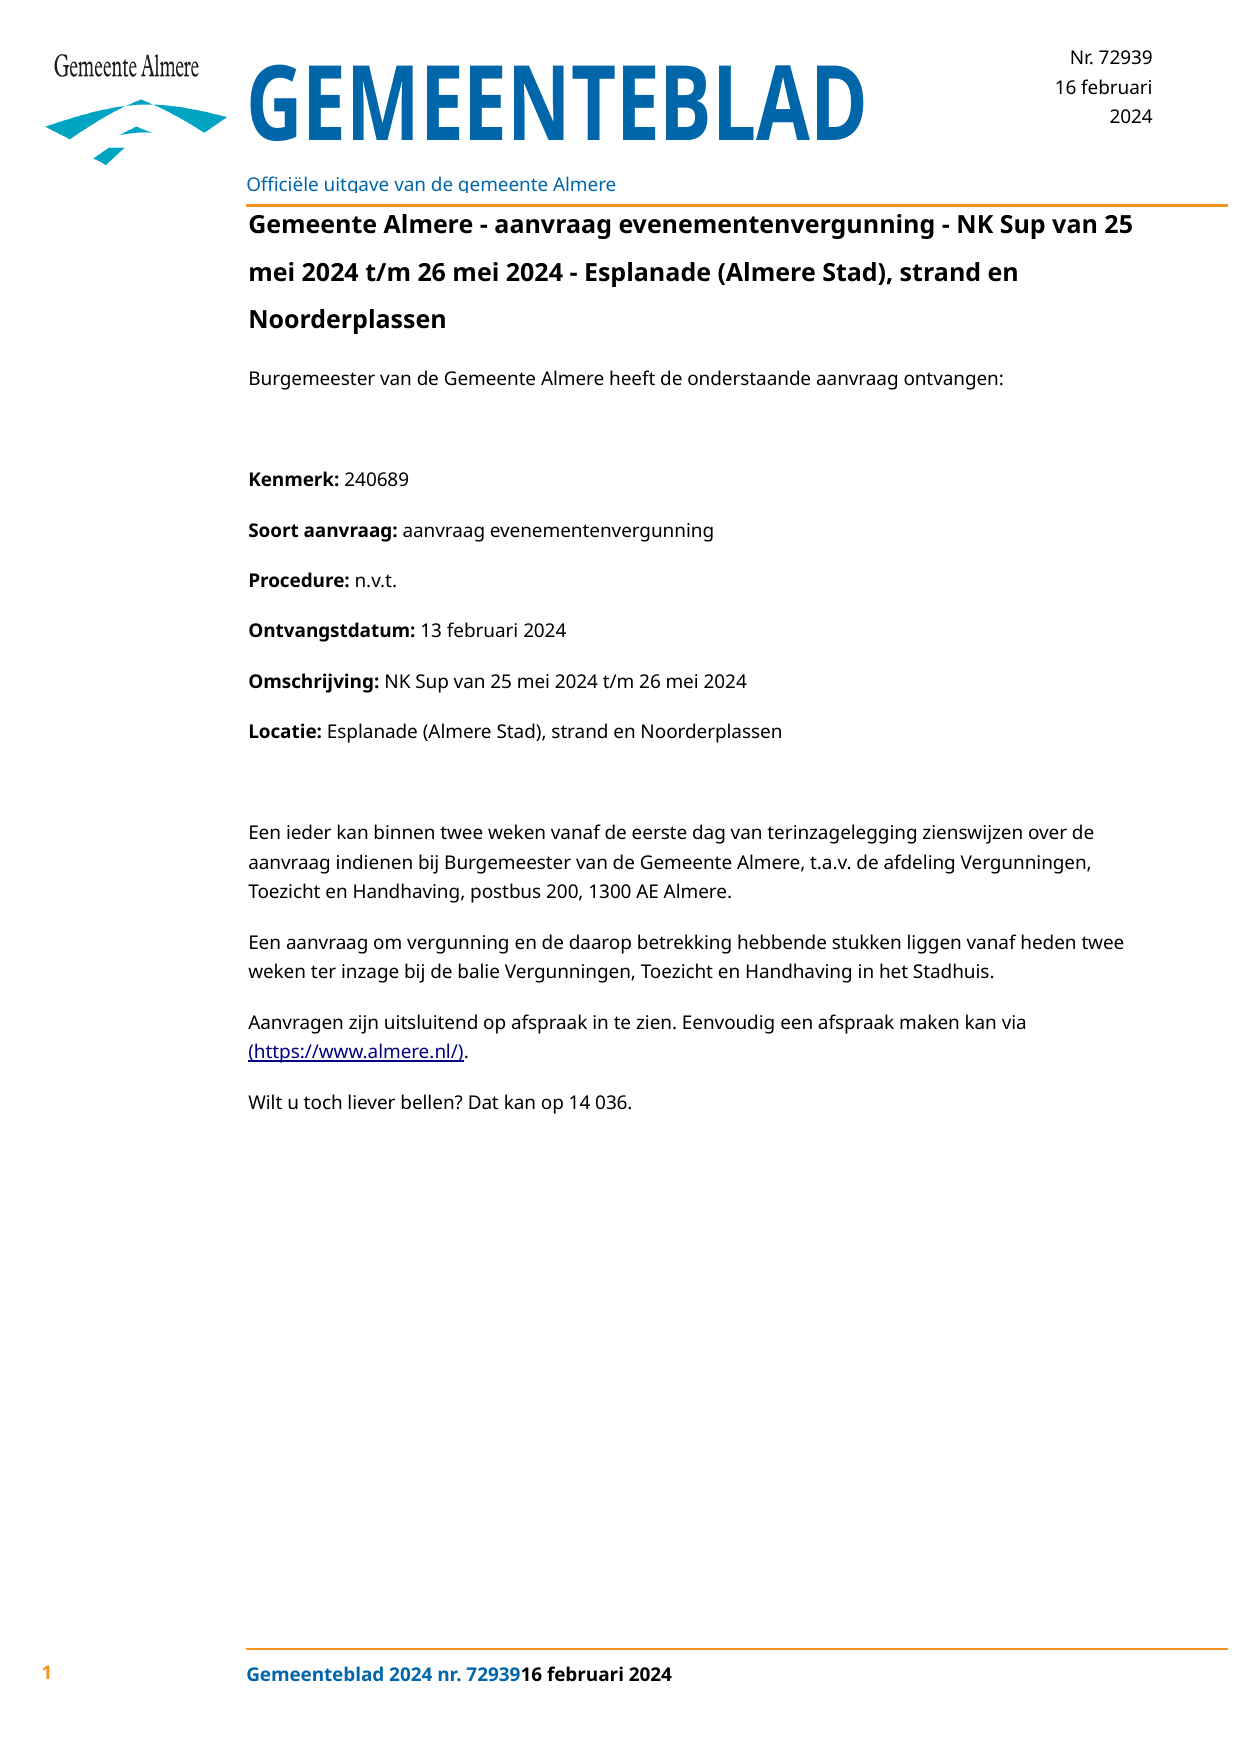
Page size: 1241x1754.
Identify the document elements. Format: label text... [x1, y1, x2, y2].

picture [41, 47, 231, 172]
text Soort aanvraag: aanvraag evenementenvergunning [248, 517, 1152, 542]
text Wilt u toch liever bellen? Dat kan op 14 036. [248, 1089, 1152, 1114]
text Aanvragen zijn uitsluitend op afspraak in te zien. Eenvoudig een afspraak maken kan via (https://www.almere.nl/). [248, 1009, 1152, 1064]
text Procedure: n.v.t. [248, 567, 1152, 593]
text Gemeente Almere - aanvraag evenementenvergunning - NK Sup van 25 mei 2024 t/m 26 mei 2024 - Esplanade (Almere Stad), strand en Noorderplassen [248, 207, 1152, 336]
text Kenmerk: 240689 [248, 466, 1152, 492]
text Ontvangstdatum: 13 februari 2024 [248, 618, 1152, 643]
text Een ieder kan binnen twee weken vanaf de eerste dag van terinzagelegging zienswijzen over de aanvraag indienen bij Burgemeester van de Gemeente Almere, t.a.v. de afdeling Vergunningen, Toezicht en Handhaving, postbus 200, 1300 AE Almere. [248, 819, 1152, 904]
text Locatie: Esplanade (Almere Stad), strand en Noorderplassen [248, 718, 1152, 744]
text Burgemeester van de Gemeente Almere heeft de onderstaande aanvraag ontvangen: [248, 366, 1152, 391]
text Omschrijving: NK Sup van 25 mei 2024 t/m 26 mei 2024 [248, 668, 1152, 694]
text Een aanvraag om vergunning en de daarop betrekking hebbende stukken liggen vanaf heden twee weken ter inzage bij de balie Vergunningen, Toezicht en Handhaving in het Stadhuis. [248, 929, 1152, 984]
